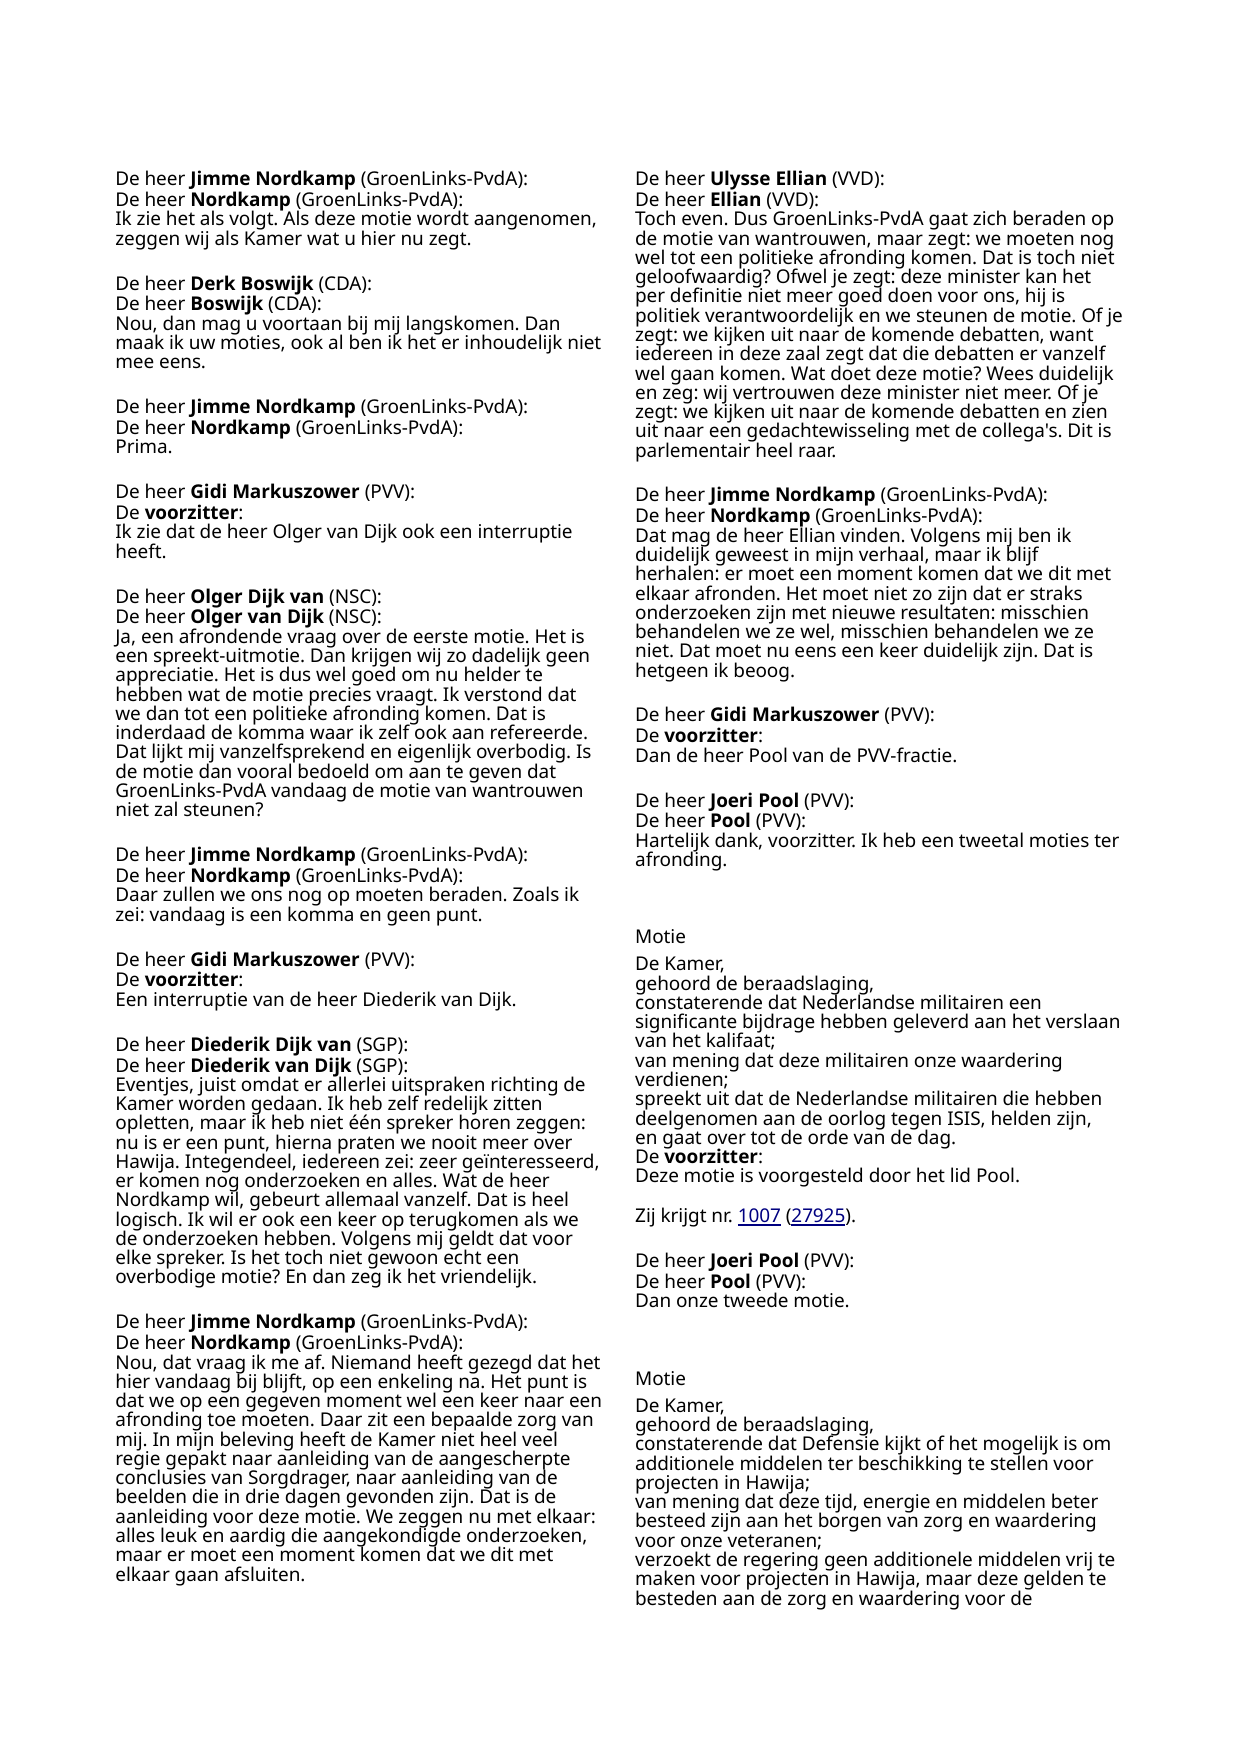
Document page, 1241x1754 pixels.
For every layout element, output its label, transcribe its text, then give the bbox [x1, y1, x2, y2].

text Ja, een afrondende vraag over de eerste motie. Het is een spreekt-uitmotie. Dan krijgen wij zo dadelijk geen appreciatie. Het is dus wel goed om nu helder te hebben wat de motie precies vraagt. Ik verstond dat we dan tot een politieke afronding komen. Dat is inderdaad de komma waar ik zelf ook aan refereerde. Dat lijkt mij vanzelfsprekend en eigenlijk overbodig. Is de motie dan vooral bedoeld om aan te geven dat GroenLinks-PvdA vandaag de motie van wantrouwen niet zal steunen? [115, 628, 605, 821]
text Daar zullen we ons nog op moeten beraden. Zoals ik zei: vandaag is een komma en geen punt. [115, 886, 605, 925]
text De heer Jimme Nordkamp (GroenLinks-PvdA): [115, 841, 605, 867]
text De heer Nordkamp (GroenLinks-PvdA): [115, 419, 605, 438]
text De heer Pool (PVV): [635, 812, 1125, 832]
text gehoord de beraadslaging, [635, 975, 1125, 994]
text Nou, dan mag u voortaan bij mij langskomen. Dan maak ik uw moties, ook al ben ik het er inhoudelijk niet mee eens. [115, 315, 605, 372]
text constaterende dat Nederlandse militairen een significante bijdrage hebben geleverd aan het verslaan van het kalifaat; [635, 994, 1125, 1052]
text verzoekt de regering geen additionele middelen vrij te maken voor projecten in Hawija, maar deze gelden te besteden aan de zorg en waardering voor de [635, 1551, 1125, 1609]
text Dan de heer Pool van de PVV-fractie. [635, 747, 1125, 766]
text De heer Gidi Markuszower (PVV): [115, 478, 605, 504]
text De heer Joeri Pool (PVV): [635, 1247, 1125, 1273]
text Toch even. Dus GroenLinks-PvdA gaat zich beraden op de motie van wantrouwen, maar zegt: we moeten nog wel tot een politieke afronding komen. Dat is toch niet geloofwaardig? Ofwel je zegt: deze minister kan het per definitie niet meer goed doen voor ons, hij is politiek verantwoordelijk en we steunen de motie. Of je zegt: we kijken uit naar de komende debatten, want iedereen in deze zaal zegt dat die debatten er vanzelf wel gaan komen. Wat doet deze motie? Wees duidelijk en zeg: wij vertrouwen deze minister niet meer. Of je zegt: we kijken uit naar de komende debatten en zien uit naar een gedachtewisseling met de collega's. Dit is parlementair heel raar. [635, 210, 1125, 461]
text De heer Gidi Markuszower (PVV): [115, 946, 605, 971]
text Prima. [115, 438, 605, 458]
text De heer Nordkamp (GroenLinks-PvdA): [115, 1334, 605, 1354]
text De heer Ulysse Ellian (VVD): [635, 165, 1125, 191]
text Zij krijgt nr. 1007 (27925). [635, 1207, 1125, 1227]
text gehoord de beraadslaging, [635, 1416, 1125, 1435]
text Eventjes, juist omdat er allerlei uitspraken richting de Kamer worden gedaan. Ik heb zelf redelijk zitten opletten, maar ik heb niet één spreker horen zeggen: nu is er een punt, hierna praten we nooit meer over Hawija. Integendeel, iedereen zei: zeer geïnteresseerd, er komen nog onderzoeken en alles. Wat de heer Nordkamp wil, gebeurt allemaal vanzelf. Dat is heel logisch. Ik wil er ook een keer op terugkomen als we de onderzoeken hebben. Volgens mij geldt dat voor elke spreker. Is het toch niet gewoon echt een overbodige motie? En dan zeg ik het vriendelijk. [115, 1076, 605, 1288]
text De voorzitter: [115, 971, 605, 991]
text De heer Jimme Nordkamp (GroenLinks-PvdA): [115, 1309, 605, 1334]
text De heer Derk Boswijk (CDA): [115, 270, 605, 295]
text De heer Olger Dijk van (NSC): [115, 583, 605, 608]
text Deze motie is voorgesteld door het lid Pool. [635, 1167, 1125, 1187]
text van mening dat deze tijd, energie en middelen beter besteed zijn aan het borgen van zorg en waardering voor onze veteranen; [635, 1493, 1125, 1551]
text Hartelijk dank, voorzitter. Ik heb een tweetal moties ter afronding. [635, 832, 1125, 870]
text De Kamer, [635, 955, 1125, 975]
text Motie [635, 1365, 1125, 1391]
text van mening dat deze militairen onze waardering verdienen; [635, 1052, 1125, 1090]
text Dat mag de heer Ellian vinden. Volgens mij ben ik duidelijk geweest in mijn verhaal, maar ik blijf herhalen: er moet een moment komen dat we dit met elkaar afronden. Het moet niet zo zijn dat er straks onderzoeken zijn met nieuwe resultaten: misschien behandelen we ze wel, misschien behandelen we ze niet. Dat moet nu eens een keer duidelijk zijn. Dat is hetgeen ik beoog. [635, 527, 1125, 681]
text De heer Diederik van Dijk (SGP): [115, 1057, 605, 1076]
text Ik zie het als volgt. Als deze motie wordt aangenomen, zeggen wij als Kamer wat u hier nu zegt. [115, 210, 605, 249]
text De heer Gidi Markuszower (PVV): [635, 702, 1125, 727]
text Ik zie dat de heer Olger van Dijk ook een interruptie heeft. [115, 523, 605, 562]
text constaterende dat Defensie kijkt of het mogelijk is om additionele middelen ter beschikking te stellen voor projecten in Hawija; [635, 1435, 1125, 1493]
text De heer Ellian (VVD): [635, 191, 1125, 210]
text De heer Nordkamp (GroenLinks-PvdA): [115, 191, 605, 210]
text De heer Nordkamp (GroenLinks-PvdA): [115, 867, 605, 886]
text De voorzitter: [115, 504, 605, 523]
text De heer Jimme Nordkamp (GroenLinks-PvdA): [115, 165, 605, 191]
text De heer Boswijk (CDA): [115, 295, 605, 315]
text De heer Olger van Dijk (NSC): [115, 608, 605, 628]
text De heer Joeri Pool (PVV): [635, 787, 1125, 812]
text spreekt uit dat de Nederlandse militairen die hebben deelgenomen aan de oorlog tegen ISIS, helden zijn, [635, 1090, 1125, 1129]
text De voorzitter: [635, 727, 1125, 747]
text De heer Jimme Nordkamp (GroenLinks-PvdA): [115, 393, 605, 419]
text De heer Jimme Nordkamp (GroenLinks-PvdA): [635, 482, 1125, 507]
text De voorzitter: [635, 1148, 1125, 1167]
text Nou, dat vraag ik me af. Niemand heeft gezegd dat het hier vandaag bij blijft, op een enkeling na. Het punt is dat we op een gegeven moment wel een keer naar een afronding toe moeten. Daar zit een bepaalde zorg van mij. In mijn beleving heeft de Kamer niet heel veel regie gepakt naar aanleiding van de aangescherpte conclusies van Sorgdrager, naar aanleiding van de beelden die in drie dagen gevonden zijn. Dat is de aanleiding voor deze motie. We zeggen nu met elkaar: alles leuk en aardig die aangekondigde onderzoeken, maar er moet een moment komen dat we dit met elkaar gaan afsluiten. [115, 1354, 605, 1585]
text Een interruptie van de heer Diederik van Dijk. [115, 991, 605, 1010]
text Motie [635, 924, 1125, 949]
text en gaat over tot de orde van de dag. [635, 1129, 1125, 1148]
text De Kamer, [635, 1397, 1125, 1416]
text De heer Nordkamp (GroenLinks-PvdA): [635, 507, 1125, 527]
text Dan onze tweede motie. [635, 1292, 1125, 1312]
text De heer Pool (PVV): [635, 1273, 1125, 1292]
text De heer Diederik Dijk van (SGP): [115, 1031, 605, 1057]
